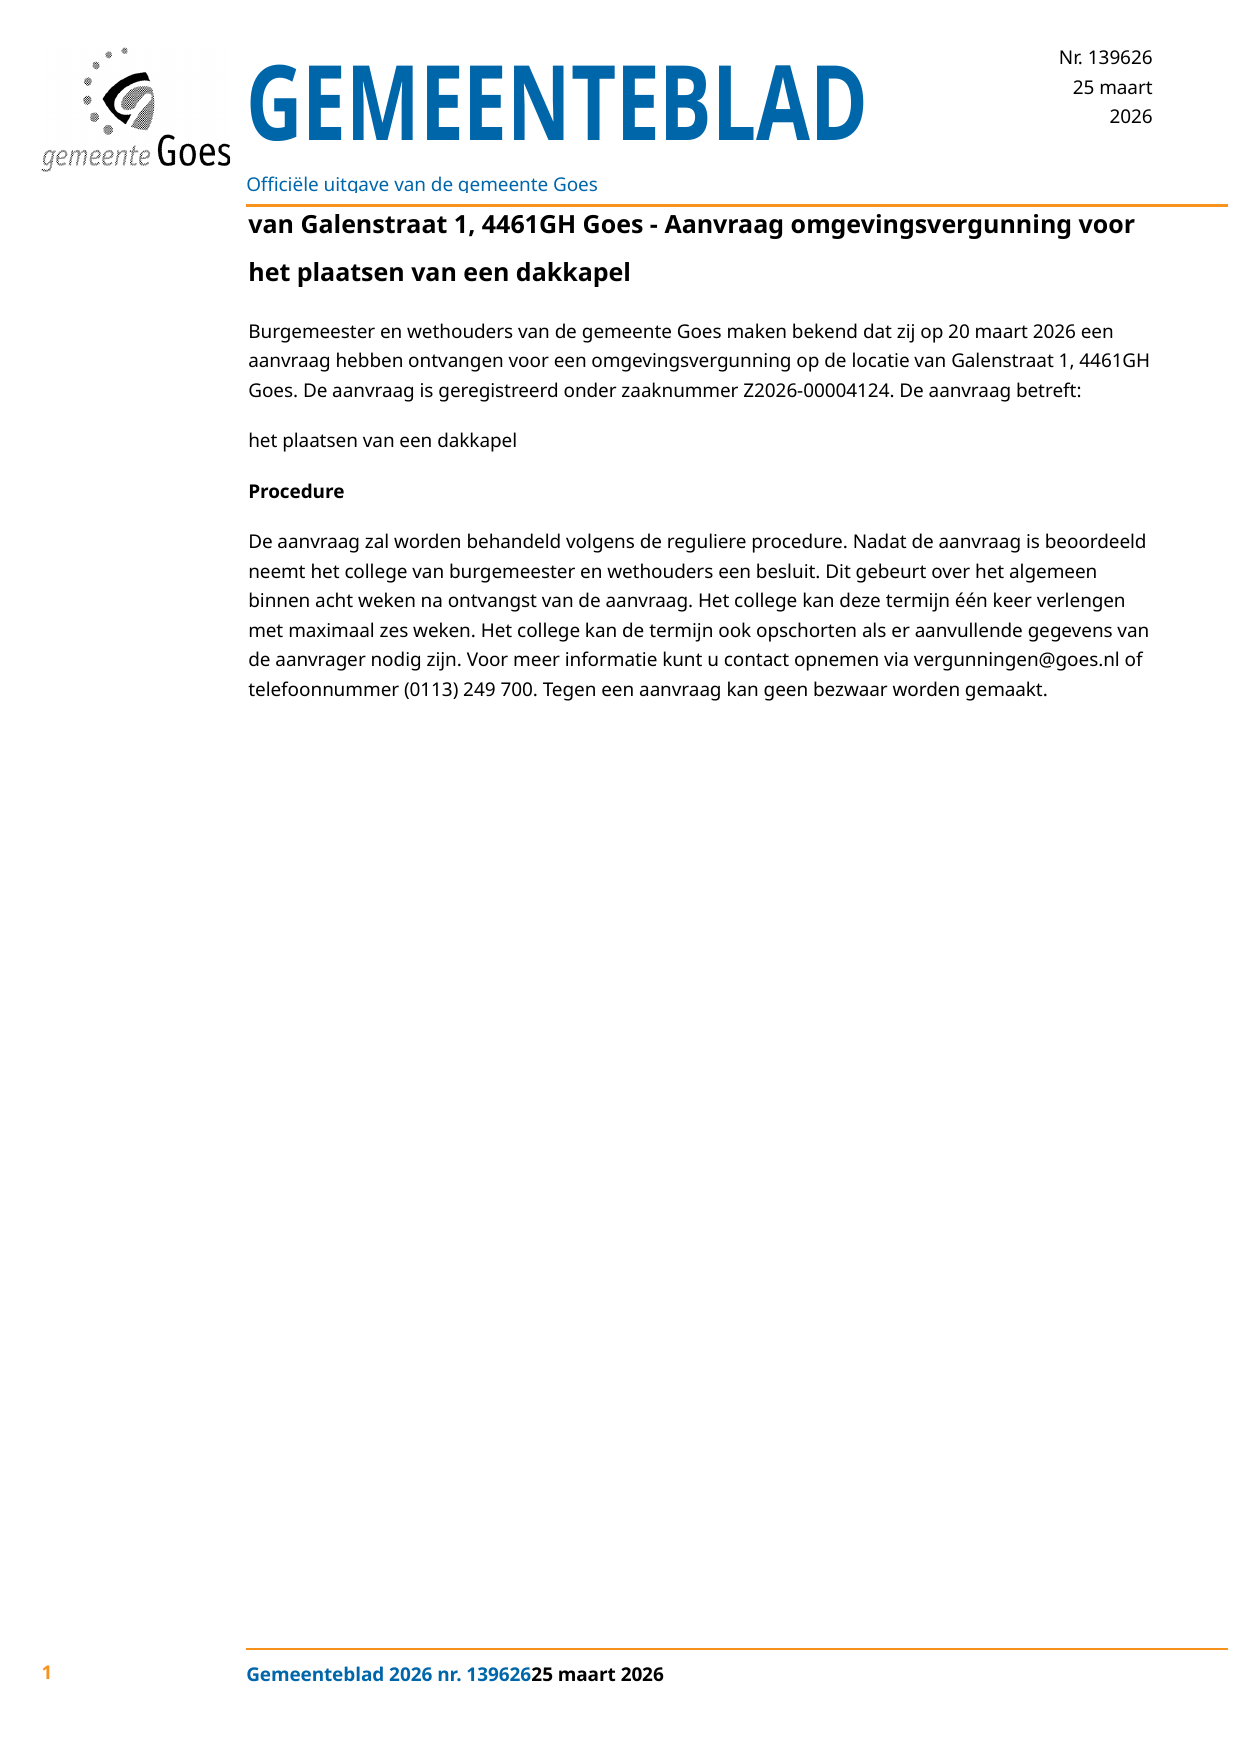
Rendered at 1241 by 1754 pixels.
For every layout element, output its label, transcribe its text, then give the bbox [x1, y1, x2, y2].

text Procedure [248, 478, 1152, 504]
text Burgemeester en wethouders van de gemeente Goes maken bekend dat zij op 20 maart 2026 een aanvraag hebben ontvangen voor een omgevingsvergunning op de locatie van Galenstraat 1, 4461GH Goes. De aanvraag is geregistreerd onder zaaknummer Z2026-00004124. De aanvraag betreft: [248, 318, 1152, 403]
text van Galenstraat 1, 4461GH Goes - Aanvraag omgevingsvergunning voor het plaatsen van een dakkapel [248, 207, 1152, 288]
text het plaatsen van een dakkapel [248, 427, 1152, 453]
picture [41, 47, 231, 172]
text De aanvraag zal worden behandeld volgens de reguliere procedure. Nadat de aanvraag is beoordeeld neemt het college van burgemeester en wethouders een besluit. Dit gebeurt over het algemeen binnen acht weken na ontvangst van de aanvraag. Het college kan deze termijn één keer verlengen met maximaal zes weken. Het college kan de termijn ook opschorten als er aanvullende gegevens van de aanvrager nodig zijn. Voor meer informatie kunt u contact opnemen via vergunningen@goes.nl of telefoonnummer (0113) 249 700. Tegen een aanvraag kan geen bezwaar worden gemaakt. [248, 528, 1152, 702]
